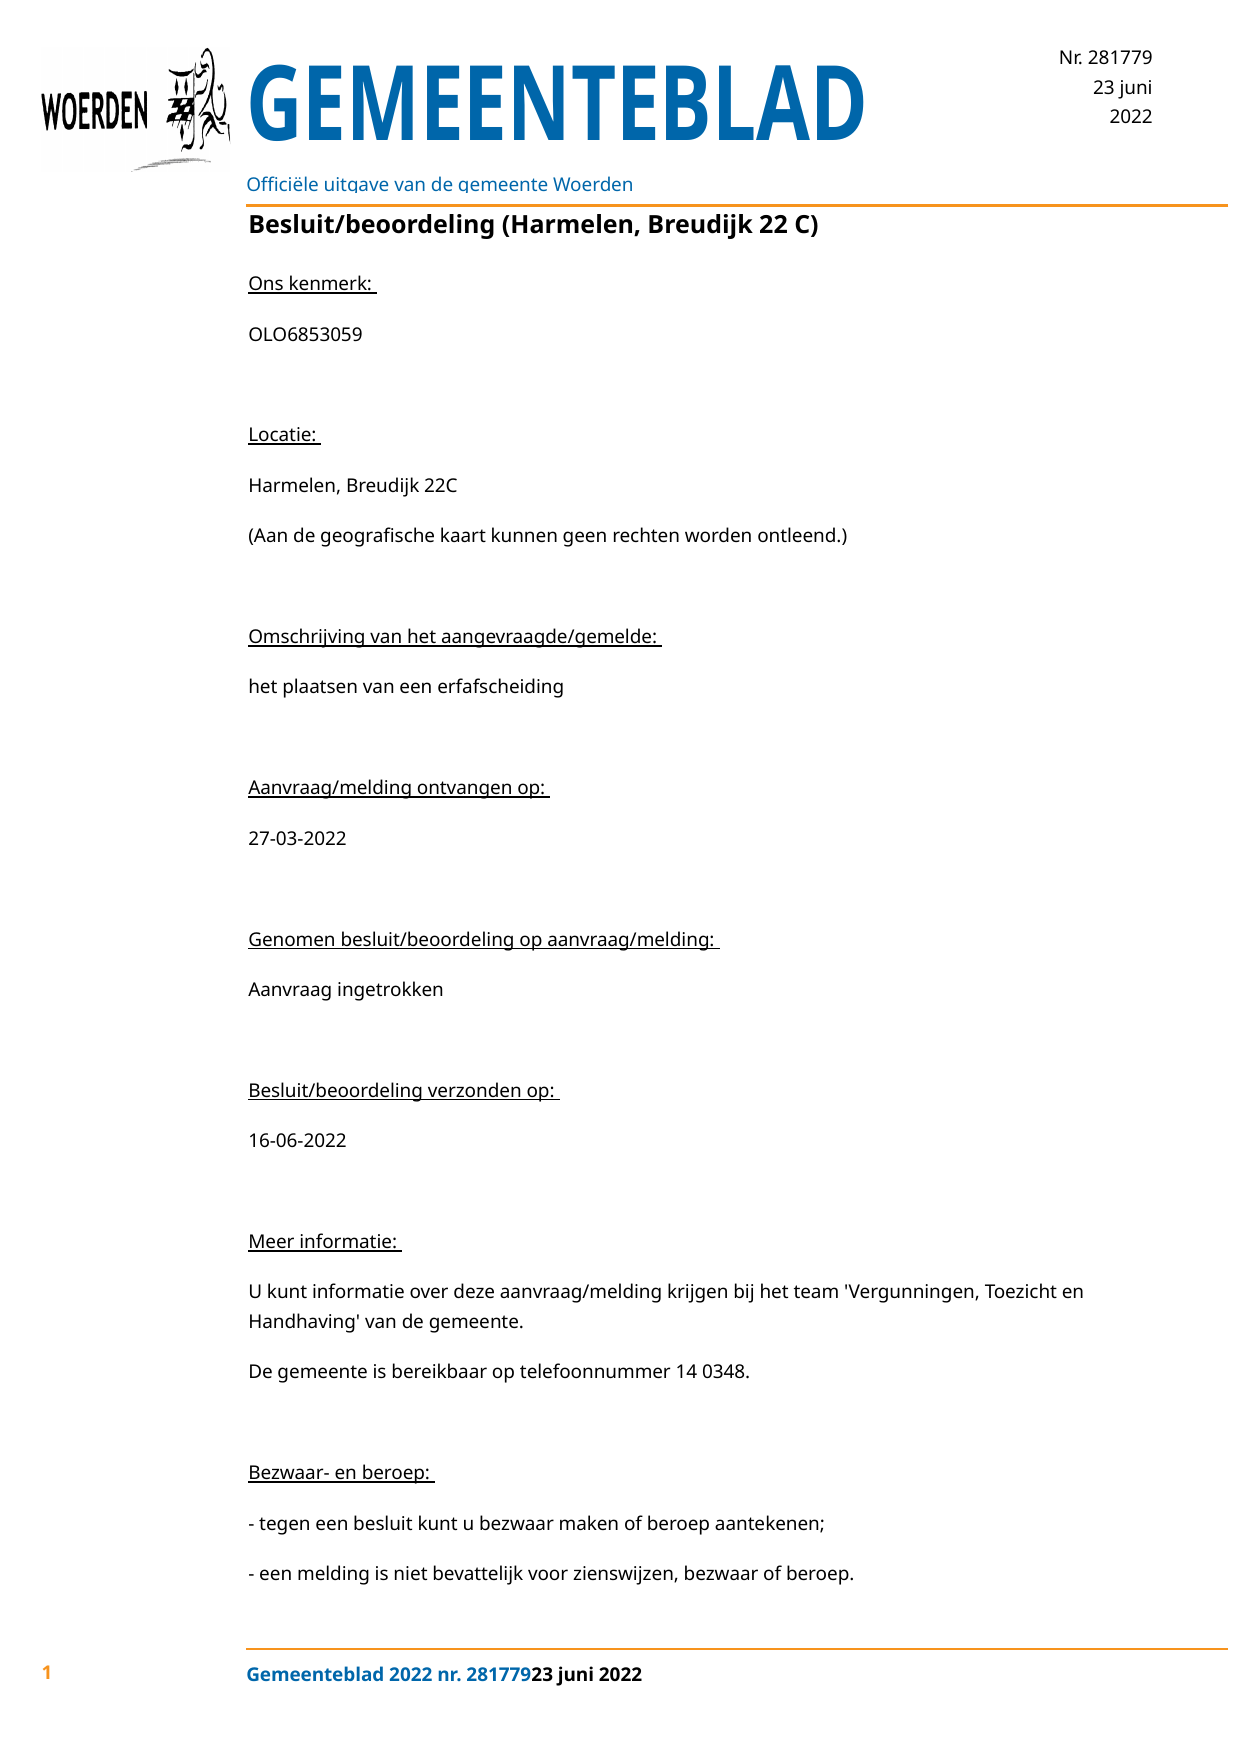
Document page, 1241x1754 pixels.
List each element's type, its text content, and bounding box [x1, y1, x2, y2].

text - tegen een besluit kunt u bezwaar maken of beroep aantekenen; [248, 1510, 1152, 1536]
text Omschrijving van het aangevraagde/gemelde: [248, 623, 1152, 649]
text - een melding is niet bevattelijk voor zienswijzen, bezwaar of beroep. [248, 1560, 1152, 1586]
picture [41, 47, 231, 172]
text Bezwaar- en beroep: [248, 1459, 1152, 1485]
text (Aan de geografische kaart kunnen geen rechten worden ontleend.) [248, 522, 1152, 548]
text het plaatsen van een erfafscheiding [248, 674, 1152, 699]
text De gemeente is bereikbaar op telefoonnummer 14 0348. [248, 1359, 1152, 1384]
text Aanvraag/melding ontvangen op: [248, 774, 1152, 800]
text Besluit/beoordeling (Harmelen, Breudijk 22 C) [248, 207, 1152, 241]
text 27-03-2022 [248, 825, 1152, 851]
text Meer informatie: [248, 1228, 1152, 1254]
text Ons kenmerk: [248, 270, 1152, 296]
text Locatie: [248, 422, 1152, 447]
text Genomen besluit/beoordeling op aanvraag/melding: [248, 926, 1152, 951]
text Aanvraag ingetrokken [248, 976, 1152, 1002]
text OLO6853059 [248, 321, 1152, 346]
text Besluit/beoordeling verzonden op: [248, 1077, 1152, 1103]
text U kunt informatie over deze aanvraag/melding krijgen bij het team 'Vergunningen, Toezicht en Handhaving' van de gemeente. [248, 1279, 1152, 1334]
text 16-06-2022 [248, 1127, 1152, 1153]
text Harmelen, Breudijk 22C [248, 472, 1152, 498]
